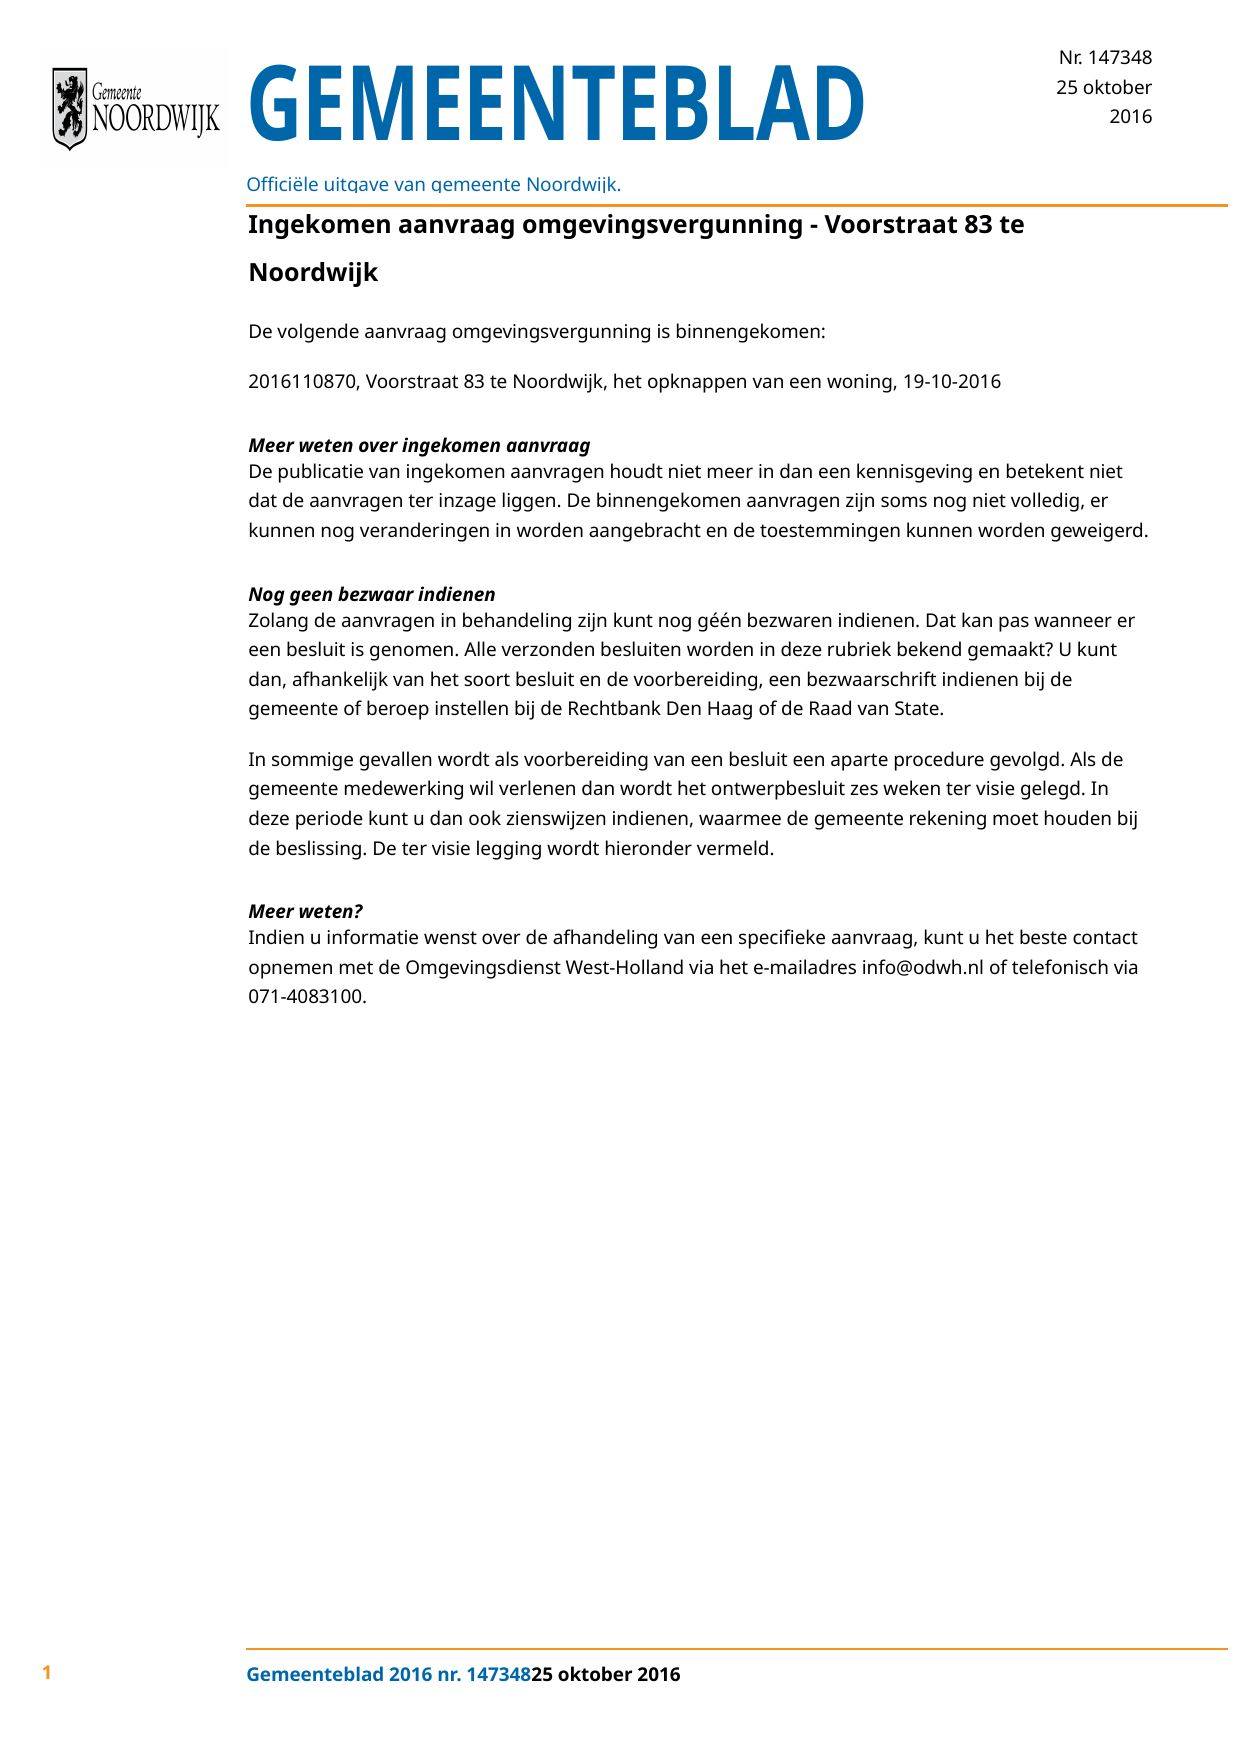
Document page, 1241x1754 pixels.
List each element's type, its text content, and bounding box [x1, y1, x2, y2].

text Indien u informatie wenst over de afhandeling van een specifieke aanvraag, kunt u het beste contact opnemen met de Omgevingsdienst West-Holland via het e-mailadres info@odwh.nl of telefonisch via 071-4083100. [248, 924, 1152, 1009]
text Meer weten? [248, 899, 1152, 924]
text 2016110870, Voorstraat 83 te Noordwijk, het opknappen van een woning, 19-10-2016 [248, 368, 1152, 394]
text Ingekomen aanvraag omgevingsvergunning - Voorstraat 83 te Noordwijk [248, 207, 1152, 288]
text In sommige gevallen wordt als voorbereiding van een besluit een aparte procedure gevolgd. Als de gemeente medewerking wil verlenen dan wordt het ontwerpbesluit zes weken ter visie gelegd. In deze periode kunt u dan ook zienswijzen indienen, waarmee de gemeente rekening moet houden bij de beslissing. De ter visie legging wordt hieronder vermeld. [248, 746, 1152, 861]
text De volgende aanvraag omgevingsvergunning is binnengekomen: [248, 318, 1152, 344]
text De publicatie van ingekomen aanvragen houdt niet meer in dan een kennisgeving en betekent niet dat de aanvragen ter inzage liggen. De binnengekomen aanvragen zijn soms nog niet volledig, er kunnen nog veranderingen in worden aangebracht en de toestemmingen kunnen worden geweigerd. [248, 458, 1152, 543]
text Zolang de aanvragen in behandeling zijn kunt nog géén bezwaren indienen. Dat kan pas wanneer er een besluit is genomen. Alle verzonden besluiten worden in deze rubriek bekend gemaakt? U kunt dan, afhankelijk van het soort besluit en de voorbereiding, een bezwaarschrift indienen bij de gemeente of beroep instellen bij de Rechtbank Den Haag of de Raad van State. [248, 607, 1152, 721]
text Nog geen bezwaar indienen [248, 581, 1152, 607]
text Meer weten over ingekomen aanvraag [248, 432, 1152, 458]
picture [41, 47, 231, 172]
